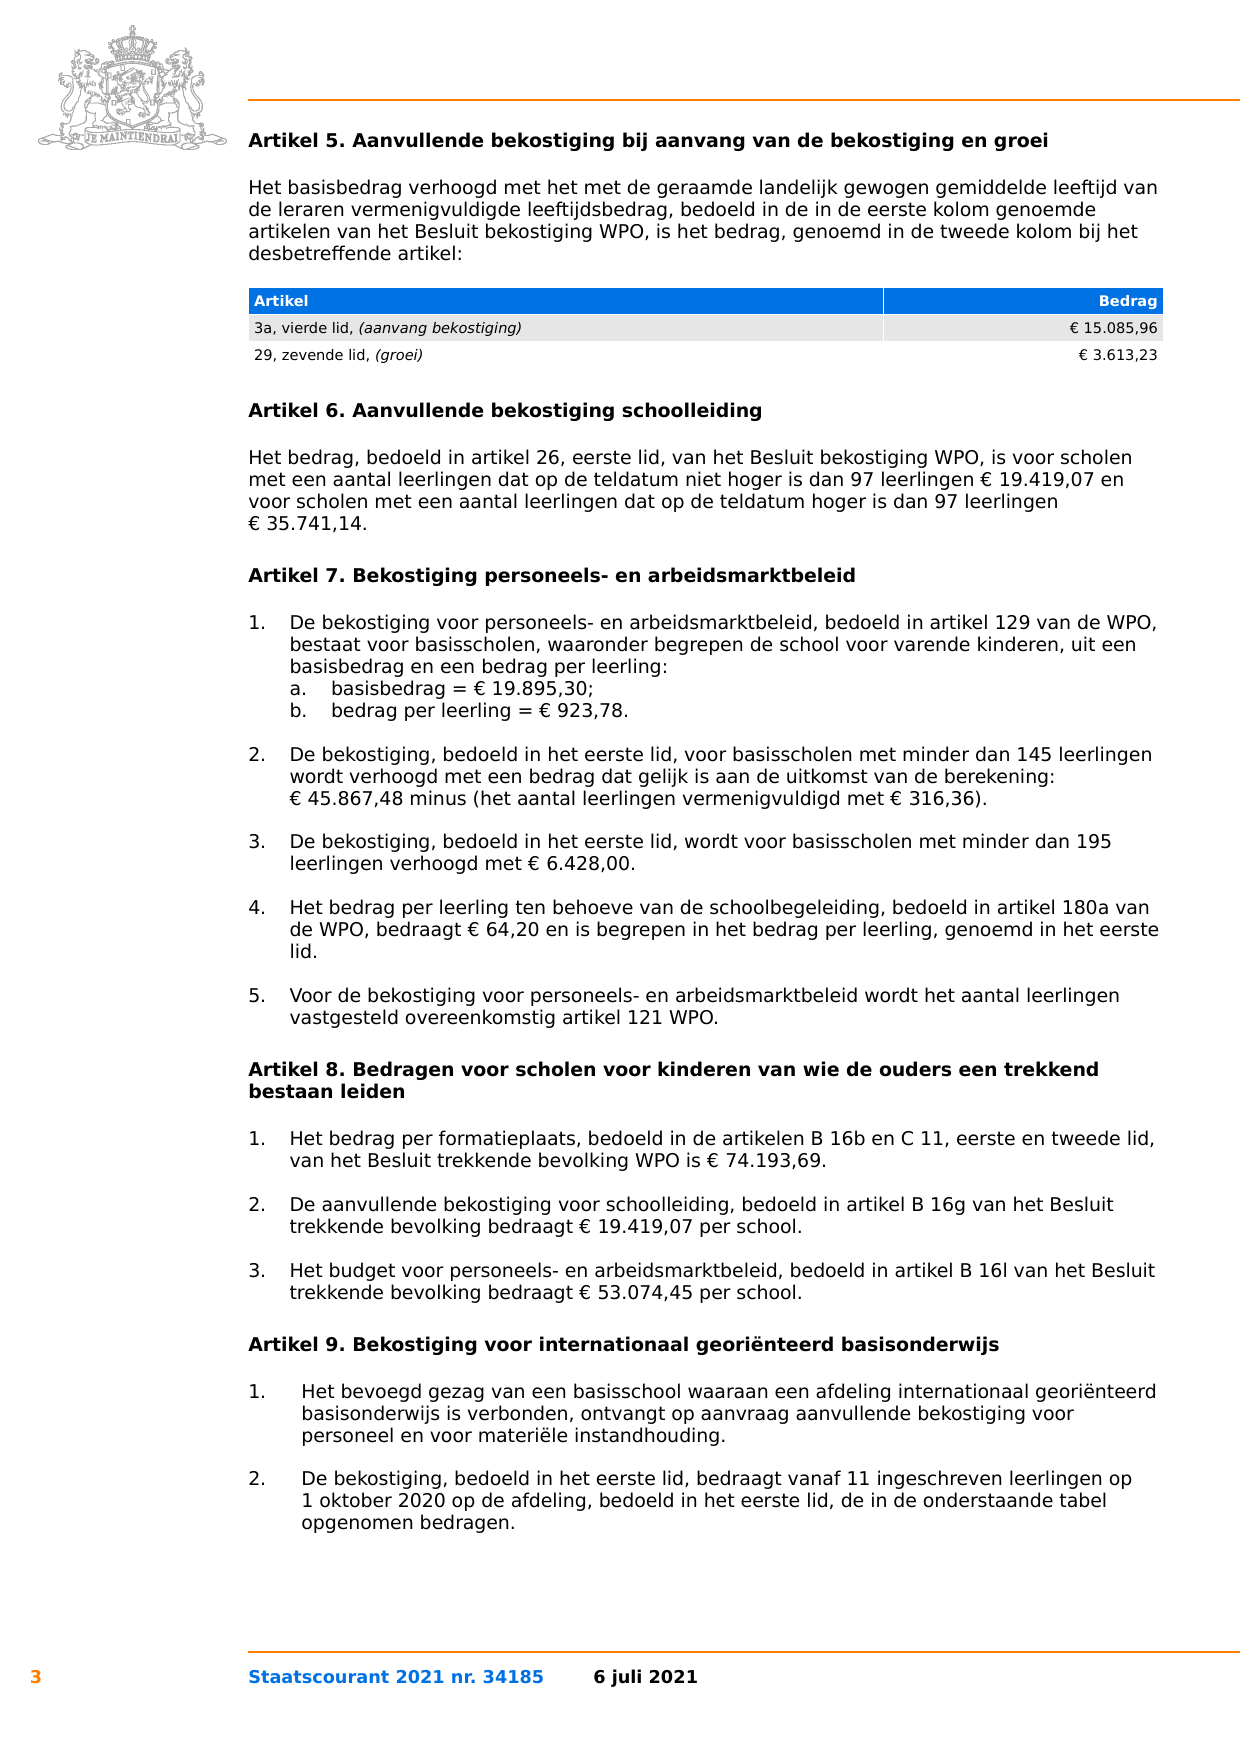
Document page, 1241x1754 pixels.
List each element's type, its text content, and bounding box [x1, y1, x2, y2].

text 1. Het bevoegd gezag van een basisschool waaraan een afdeling internationaal georiënteerd basisonderwijs is verbonden, ontvangt op aanvraag aanvullende bekostiging voor personeel en voor materiële instandhouding. [248, 1381, 1163, 1446]
text 4. Het bedrag per leerling ten behoeve van de schoolbegeleiding, bedoeld in artikel 180a van de WPO, bedraagt € 64,20 en is begrepen in het bedrag per leerling, genoemd in het eerste lid. [248, 897, 1163, 963]
text 2. De bekostiging, bedoeld in het eerste lid, voor basisscholen met minder dan 145 leerlingen wordt verhoogd met een bedrag dat gelijk is aan de uitkomst van de berekening: € 45.867,48 minus (het aantal leerlingen vermenigvuldigd met € 316,36). [248, 743, 1163, 809]
text Het basisbedrag verhoogd met het met de geraamde landelijk gewogen gemiddelde leeftijd van de leraren vermenigvuldigde leeftijdsbedrag, bedoeld in de in de eerste kolom genoemde artikelen van het Besluit bekostiging WPO, is het bedrag, genoemd in de tweede kolom bij het desbetreffende artikel: [248, 177, 1163, 265]
table_cell € 3.613,23 [884, 343, 1163, 369]
text a. basisbedrag = € 19.895,30; [289, 678, 1163, 700]
text 3. De bekostiging, bedoeld in het eerste lid, wordt voor basisscholen met minder dan 195 leerlingen verhoogd met € 6.428,00. [248, 831, 1163, 875]
text 5. Voor de bekostiging voor personeels- en arbeidsmarktbeleid wordt het aantal leerlingen vastgesteld overeenkomstig artikel 121 WPO. [248, 985, 1163, 1029]
text 1. Het bedrag per formatieplaats, bedoeld in de artikelen B 16b en C 11, eerste en tweede lid, van het Besluit trekkende bevolking WPO is € 74.193,69. [248, 1128, 1163, 1172]
table_header Artikel [249, 288, 883, 314]
text 1. De bekostiging voor personeels- en arbeidsmarktbeleid, bedoeld in artikel 129 van de WPO, bestaat voor basisscholen, waaronder begrepen de school voor varende kinderen, uit een basisbedrag en een bedrag per leerling: [248, 612, 1163, 678]
subtitle Artikel 6. Aanvullende bekostiging schoolleiding [248, 400, 1163, 422]
table_cell € 15.085,96 [884, 315, 1163, 341]
subtitle Artikel 9. Bekostiging voor internationaal georiënteerd basisonderwijs [248, 1333, 1163, 1356]
table_cell 29, zevende lid, (groei) [249, 343, 883, 369]
table_header Bedrag [884, 288, 1163, 314]
text b. bedrag per leerling = € 923,78. [289, 700, 1163, 722]
subtitle Artikel 7. Bekostiging personeels- en arbeidsmarktbeleid [248, 565, 1163, 587]
table_cell 3a, vierde lid, (aanvang bekostiging) [249, 315, 883, 341]
text 2. De aanvullende bekostiging voor schoolleiding, bedoeld in artikel B 16g van het Besluit trekkende bevolking bedraagt € 19.419,07 per school. [248, 1194, 1163, 1238]
text Het bedrag, bedoeld in artikel 26, eerste lid, van het Besluit bekostiging WPO, is voor scholen met een aantal leerlingen dat op de teldatum niet hoger is dan 97 leerlingen € 19.419,07 en voor scholen met een aantal leerlingen dat op de teldatum hoger is dan 97 leerlingen € 35.741,14. [248, 447, 1163, 535]
subtitle Artikel 8. Bedragen voor scholen voor kinderen van wie de ouders een trekkend bestaan leiden [248, 1059, 1163, 1103]
text 2. De bekostiging, bedoeld in het eerste lid, bedraagt vanaf 11 ingeschreven leerlingen op 1 oktober 2020 op de afdeling, bedoeld in het eerste lid, de in de onderstaande tabel opgenomen bedragen. [248, 1468, 1163, 1534]
subtitle Artikel 5. Aanvullende bekostiging bij aanvang van de bekostiging en groei [248, 130, 1163, 152]
picture [38, 25, 227, 150]
text 3. Het budget voor personeels- en arbeidsmarktbeleid, bedoeld in artikel B 16l van het Besluit trekkende bevolking bedraagt € 53.074,45 per school. [248, 1259, 1163, 1303]
